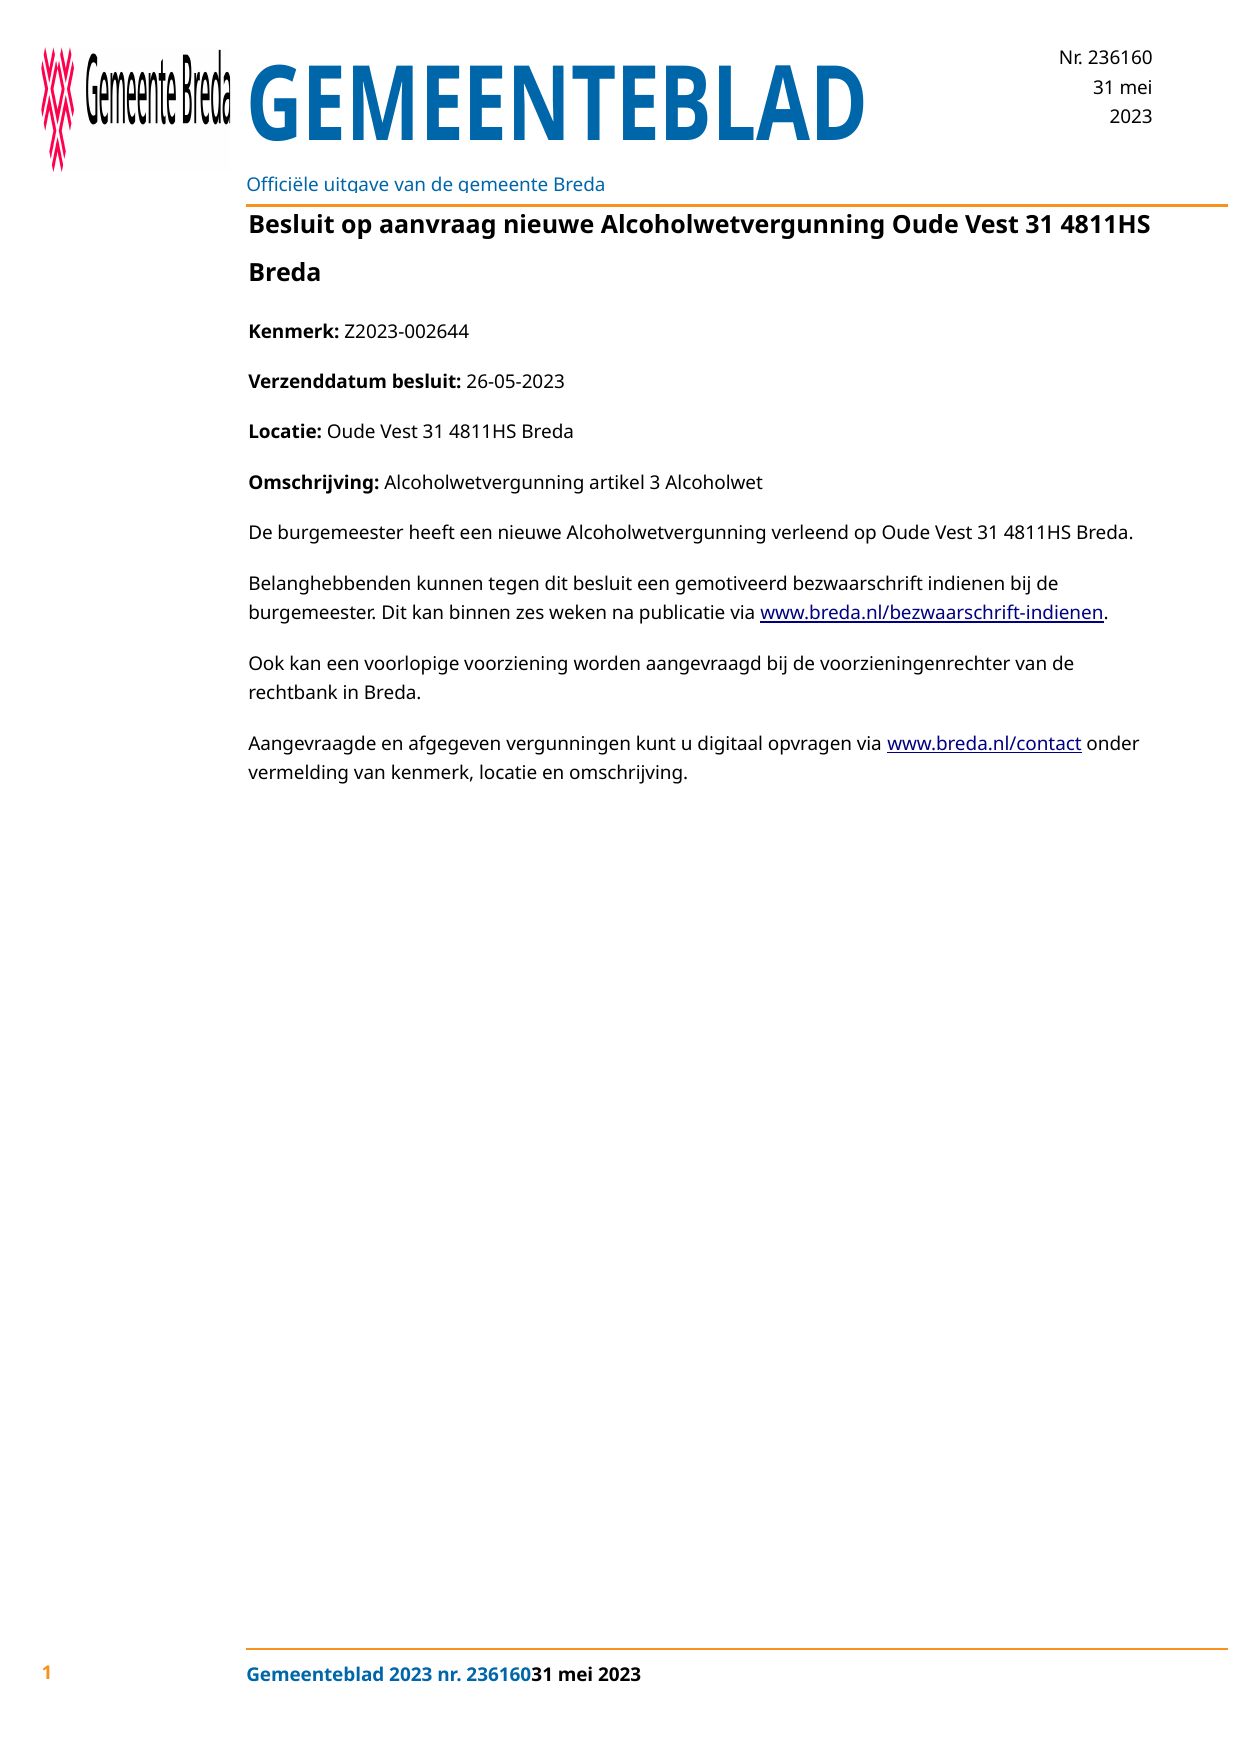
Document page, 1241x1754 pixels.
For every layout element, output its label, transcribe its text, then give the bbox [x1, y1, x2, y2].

text Besluit op aanvraag nieuwe Alcoholwetvergunning Oude Vest 31 4811HS Breda [248, 207, 1152, 288]
text Aangevraagde en afgegeven vergunningen kunt u digitaal opvragen via www.breda.nl/contact onder vermelding van kenmerk, locatie en omschrijving. [248, 730, 1152, 785]
text Omschrijving: Alcoholwetvergunning artikel 3 Alcoholwet [248, 469, 1152, 495]
text Verzenddatum besluit: 26-05-2023 [248, 368, 1152, 394]
picture [41, 47, 231, 172]
text Ook kan een voorlopige voorziening worden aangevraagd bij de voorzieningenrechter van de rechtbank in Breda. [248, 650, 1152, 705]
text Belanghebbenden kunnen tegen dit besluit een gemotiveerd bezwaarschrift indienen bij de burgemeester. Dit kan binnen zes weken na publicatie via www.breda.nl/bezwaarschrift-indienen. [248, 570, 1152, 625]
text Kenmerk: Z2023-002644 [248, 318, 1152, 344]
text De burgemeester heeft een nieuwe Alcoholwetvergunning verleend op Oude Vest 31 4811HS Breda. [248, 519, 1152, 545]
text Locatie: Oude Vest 31 4811HS Breda [248, 419, 1152, 444]
